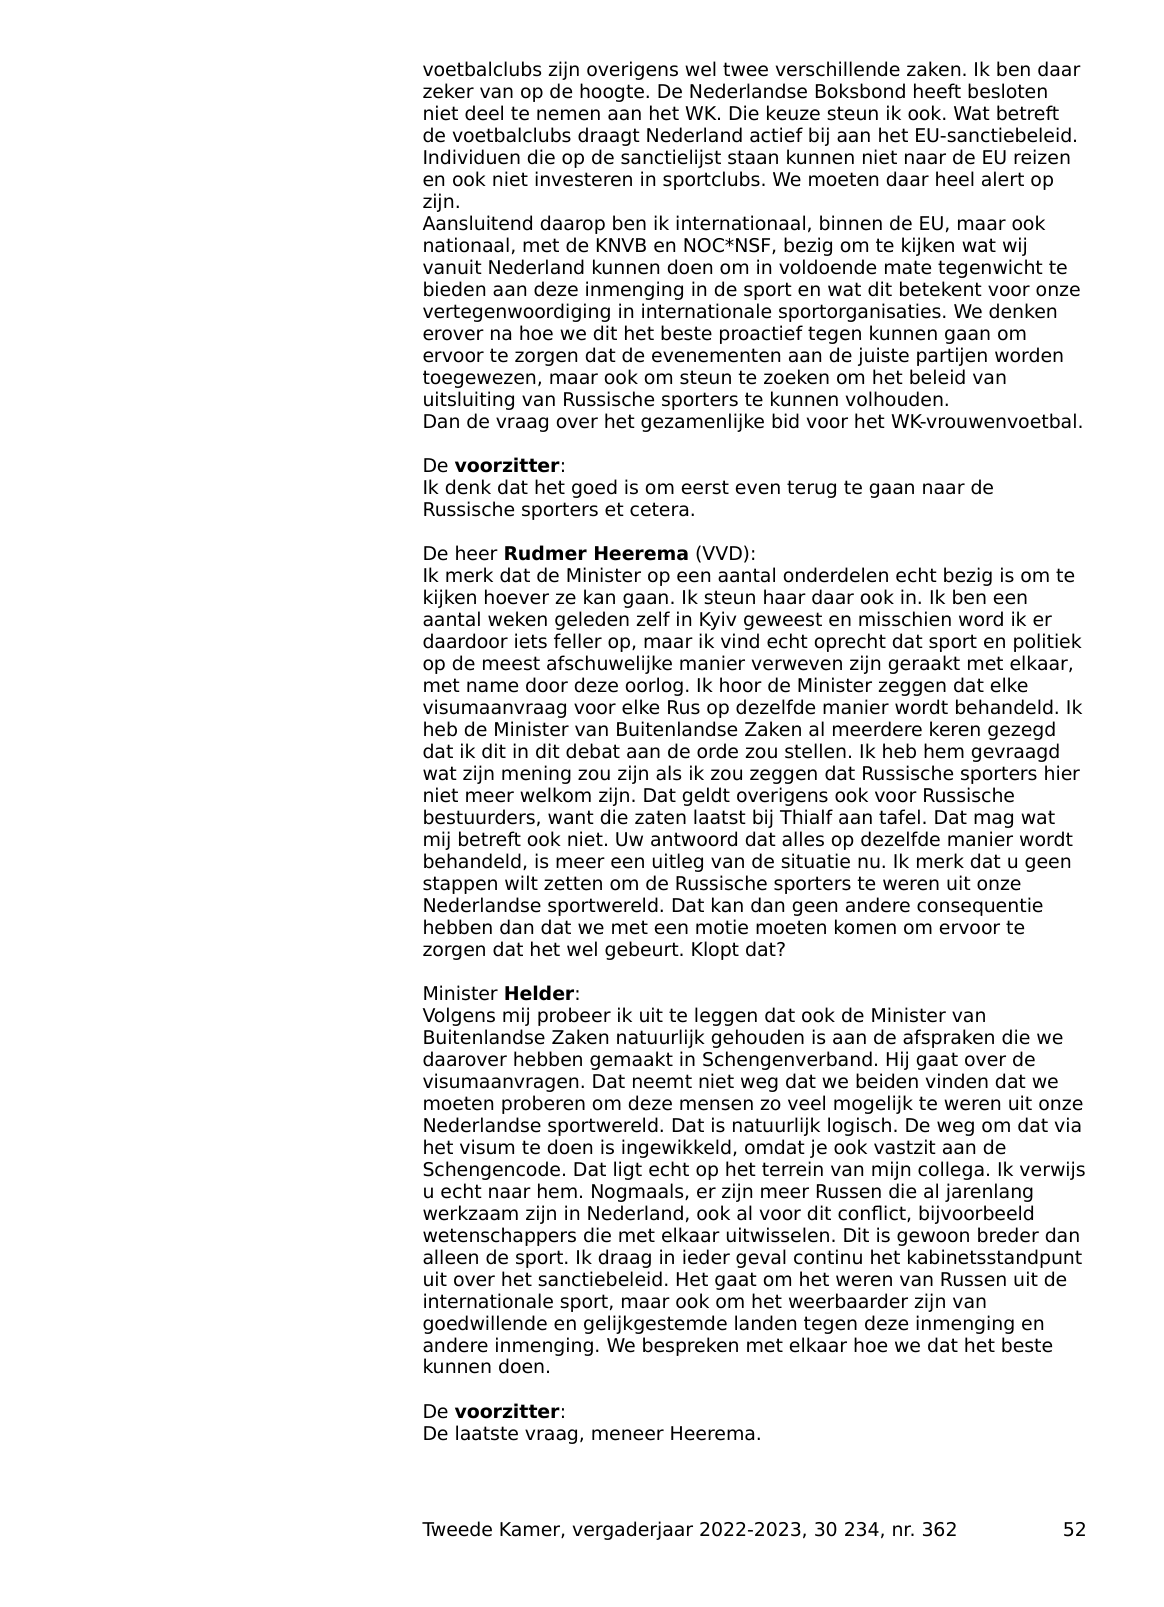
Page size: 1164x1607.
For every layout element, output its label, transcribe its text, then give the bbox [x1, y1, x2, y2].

text Dan de vraag over het gezamenlijke bid voor het WK-vrouwenvoetbal. [422, 411, 1087, 433]
text De voorzitter: [422, 455, 1087, 477]
text De laatste vraag, meneer Heerema. [422, 1423, 1087, 1444]
text Ik merk dat de Minister op een aantal onderdelen echt bezig is om te kijken hoever ze kan gaan. Ik steun haar daar ook in. Ik ben een aantal weken geleden zelf in Kyiv geweest en misschien word ik er daardoor iets feller op, maar ik vind echt oprecht dat sport en politiek op de meest afschuwelijke manier verweven zijn geraakt met elkaar, met name door deze oorlog. Ik hoor de Minister zeggen dat elke visumaanvraag voor elke Rus op dezelfde manier wordt behandeld. Ik heb de Minister van Buitenlandse Zaken al meerdere keren gezegd dat ik dit in dit debat aan de orde zou stellen. Ik heb hem gevraagd wat zijn mening zou zijn als ik zou zeggen dat Russische sporters hier niet meer welkom zijn. Dat geldt overigens ook voor Russische bestuurders, want die zaten laatst bij Thialf aan tafel. Dat mag wat mij betreft ook niet. Uw antwoord dat alles op dezelfde manier wordt behandeld, is meer een uitleg van de situatie nu. Ik merk dat u geen stappen wilt zetten om de Russische sporters te weren uit onze Nederlandse sportwereld. Dat kan dan geen andere consequentie hebben dan dat we met een motie moeten komen om ervoor te zorgen dat het wel gebeurt. Klopt dat? [422, 565, 1087, 961]
text De voorzitter: [422, 1401, 1087, 1423]
text voetbalclubs zijn overigens wel twee verschillende zaken. Ik ben daar zeker van op de hoogte. De Nederlandse Boksbond heeft besloten niet deel te nemen aan het WK. Die keuze steun ik ook. Wat betreft de voetbalclubs draagt Nederland actief bij aan het EU-sanctiebeleid. Individuen die op de sanctielijst staan kunnen niet naar de EU reizen en ook niet investeren in sportclubs. We moeten daar heel alert op zijn. [422, 59, 1087, 213]
text Ik denk dat het goed is om eerst even terug te gaan naar de Russische sporters et cetera. [422, 477, 1087, 521]
text Aansluitend daarop ben ik internationaal, binnen de EU, maar ook nationaal, met de KNVB en NOC*NSF, bezig om te kijken wat wij vanuit Nederland kunnen doen om in voldoende mate tegenwicht te bieden aan deze inmenging in de sport en wat dit betekent voor onze vertegenwoordiging in internationale sportorganisaties. We denken erover na hoe we dit het beste proactief tegen kunnen gaan om ervoor te zorgen dat de evenementen aan de juiste partijen worden toegewezen, maar ook om steun te zoeken om het beleid van uitsluiting van Russische sporters te kunnen volhouden. [422, 213, 1087, 411]
text Volgens mij probeer ik uit te leggen dat ook de Minister van Buitenlandse Zaken natuurlijk gehouden is aan de afspraken die we daarover hebben gemaakt in Schengenverband. Hij gaat over de visumaanvragen. Dat neemt niet weg dat we beiden vinden dat we moeten proberen om deze mensen zo veel mogelijk te weren uit onze Nederlandse sportwereld. Dat is natuurlijk logisch. De weg om dat via het visum te doen is ingewikkeld, omdat je ook vastzit aan de Schengencode. Dat ligt echt op het terrein van mijn collega. Ik verwijs u echt naar hem. Nogmaals, er zijn meer Russen die al jarenlang werkzaam zijn in Nederland, ook al voor dit conflict, bijvoorbeeld wetenschappers die met elkaar uitwisselen. Dit is gewoon breder dan alleen de sport. Ik draag in ieder geval continu het kabinetsstandpunt uit over het sanctiebeleid. Het gaat om het weren van Russen uit de internationale sport, maar ook om het weerbaarder zijn van goedwillende en gelijkgestemde landen tegen deze inmenging en andere inmenging. We bespreken met elkaar hoe we dat het beste kunnen doen. [422, 1005, 1087, 1378]
text De heer Rudmer Heerema (VVD): [422, 543, 1087, 565]
text Minister Helder: [422, 983, 1087, 1005]
